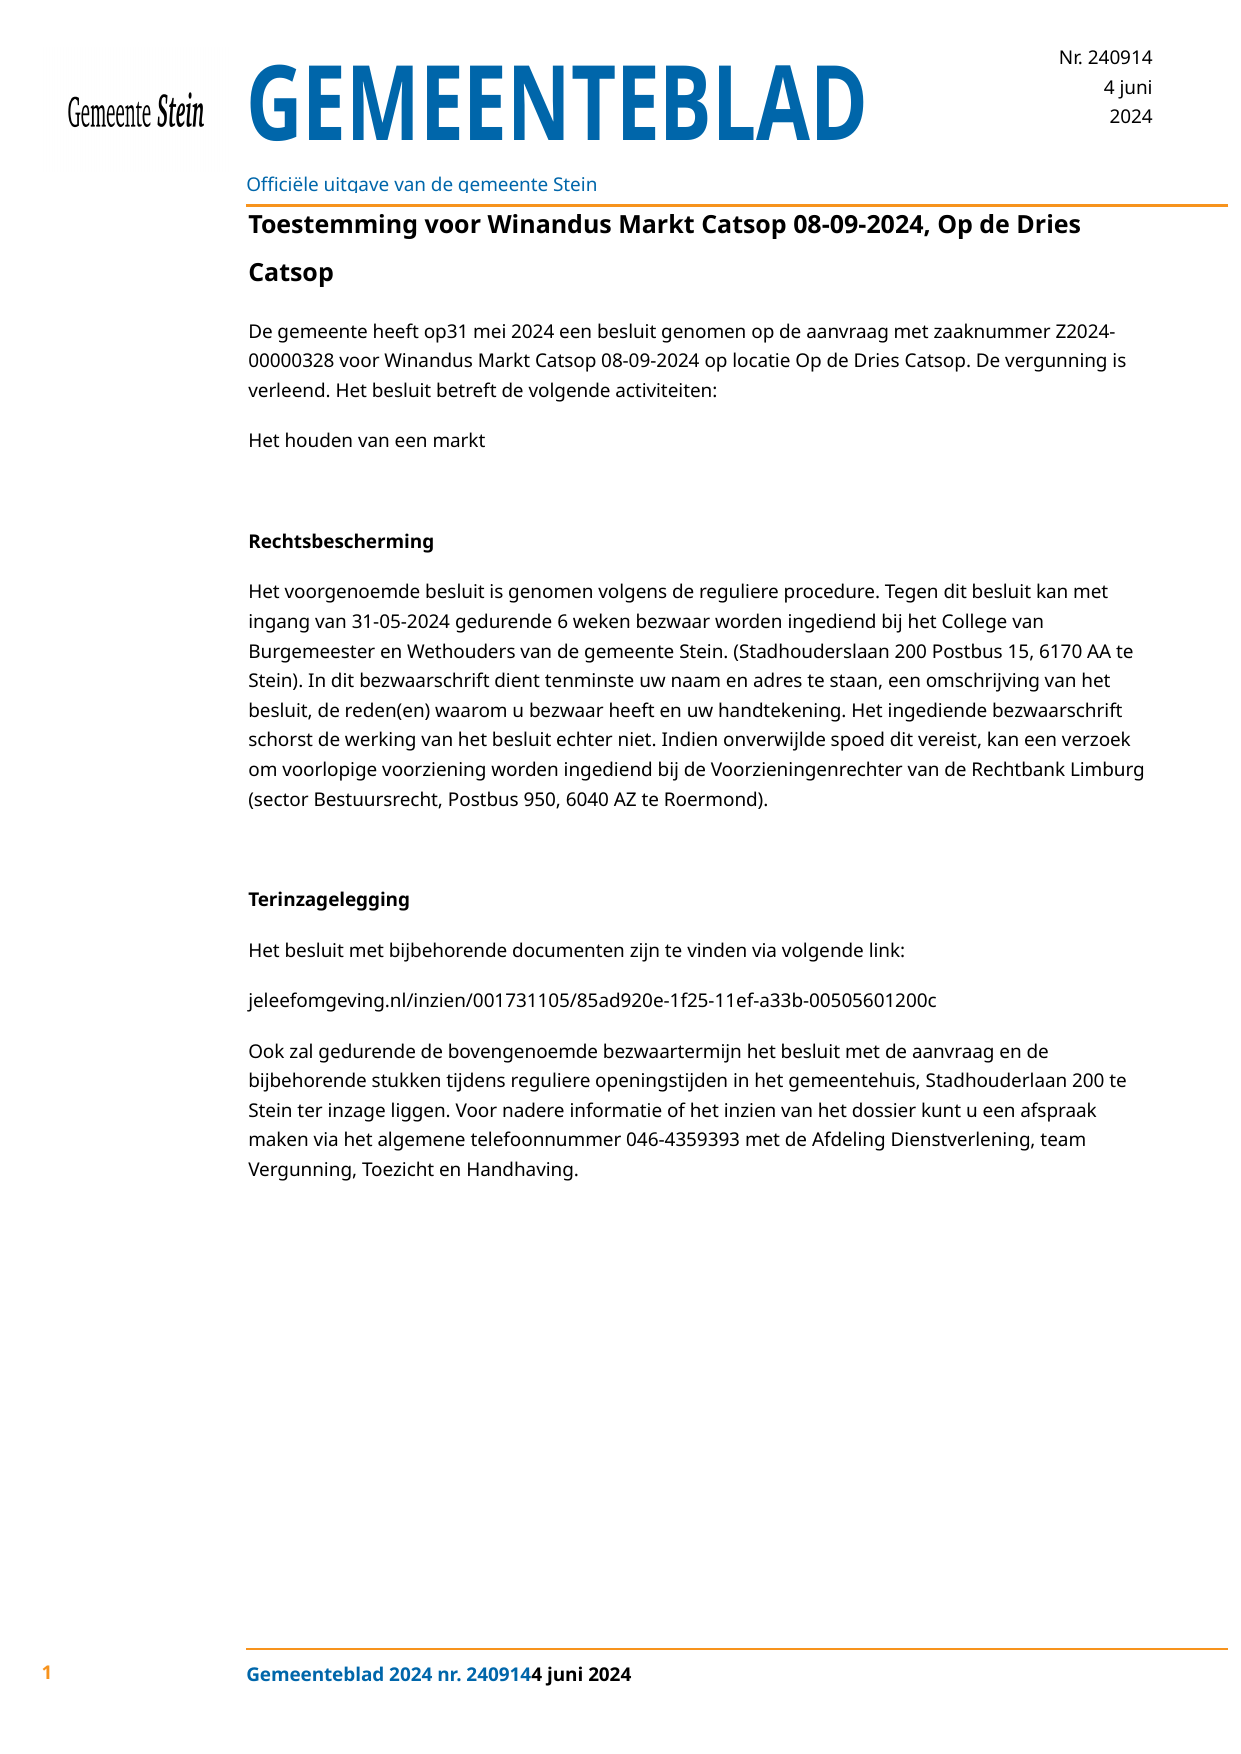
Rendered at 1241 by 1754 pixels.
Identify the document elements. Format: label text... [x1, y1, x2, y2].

text Het voorgenoemde besluit is genomen volgens de reguliere procedure. Tegen dit besluit kan met ingang van 31-05-2024 gedurende 6 weken bezwaar worden ingediend bij het College van Burgemeester en Wethouders van de gemeente Stein. (Stadhouderslaan 200 Postbus 15, 6170 AA te Stein). In dit bezwaarschrift dient tenminste uw naam en adres te staan, een omschrijving van het besluit, de reden(en) waarom u bezwaar heeft en uw handtekening. Het ingediende bezwaarschrift schorst de werking van het besluit echter niet. Indien onverwijlde spoed dit vereist, kan een verzoek om voorlopige voorziening worden ingediend bij de Voorzieningenrechter van de Rechtbank Limburg (sector Bestuursrecht, Postbus 950, 6040 AZ te Roermond). [248, 579, 1152, 812]
text De gemeente heeft op31 mei 2024 een besluit genomen op de aanvraag met zaaknummer Z2024-00000328 voor Winandus Markt Catsop 08-09-2024 op locatie Op de Dries Catsop. De vergunning is verleend. Het besluit betreft de volgende activiteiten: [248, 318, 1152, 403]
text Het houden van een markt [248, 427, 1152, 453]
text Rechtsbescherming [248, 528, 1152, 554]
picture [41, 47, 231, 172]
text Terinzagelegging [248, 887, 1152, 912]
text jeleefomgeving.nl/inzien/001731105/85ad920e-1f25-11ef-a33b-00505601200c [248, 987, 1152, 1013]
text Ook zal gedurende de bovengenoemde bezwaartermijn het besluit met de aanvraag en de bijbehorende stukken tijdens reguliere openingstijden in het gemeentehuis, Stadhouderlaan 200 te Stein ter inzage liggen. Voor nadere informatie of het inzien van het dossier kunt u een afspraak maken via het algemene telefoonnummer 046-4359393 met de Afdeling Dienstverlening, team Vergunning, Toezicht en Handhaving. [248, 1038, 1152, 1182]
text Het besluit met bijbehorende documenten zijn te vinden via volgende link: [248, 937, 1152, 963]
text Toestemming voor Winandus Markt Catsop 08-09-2024, Op de Dries Catsop [248, 207, 1152, 288]
